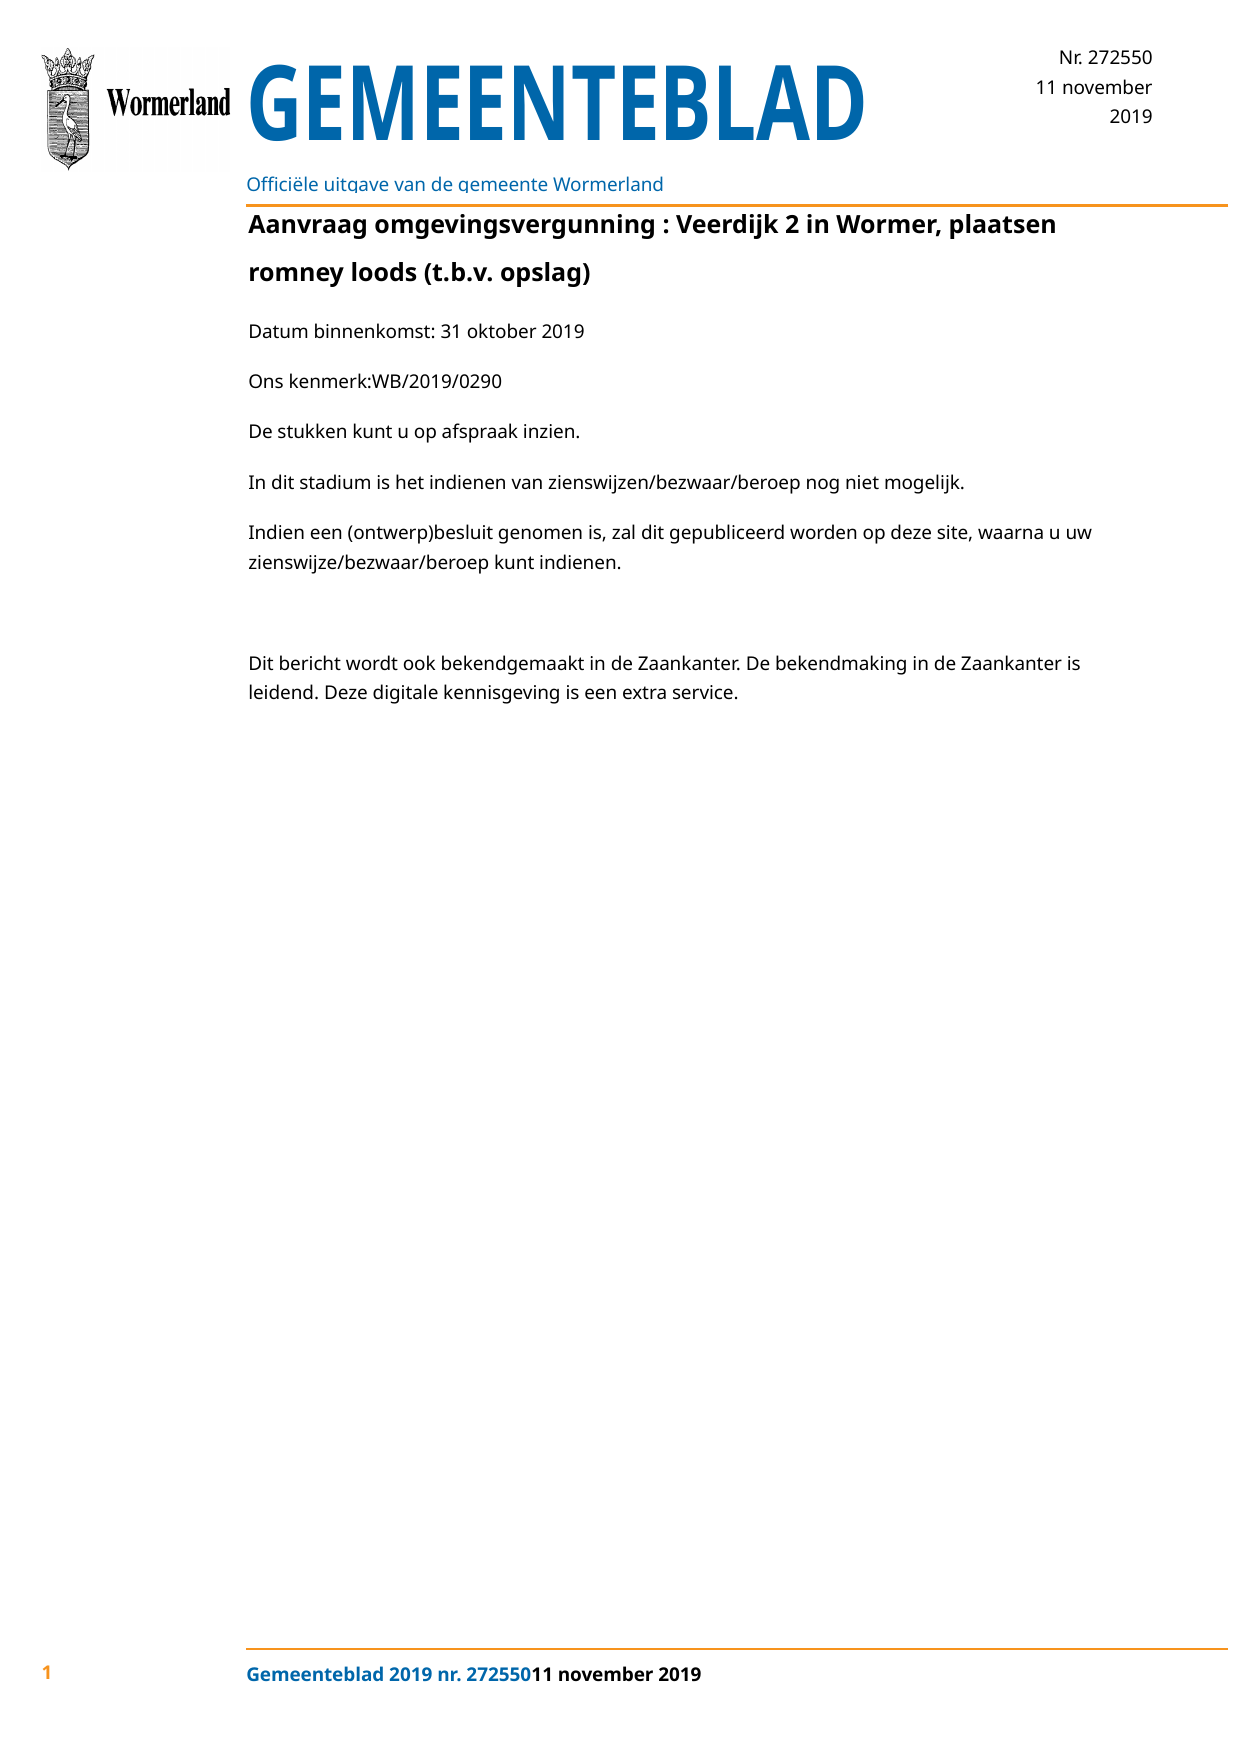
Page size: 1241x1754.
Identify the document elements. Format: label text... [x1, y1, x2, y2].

text Ons kenmerk:WB/2019/0290 [248, 368, 1152, 394]
text In dit stadium is het indienen van zienswijzen/bezwaar/beroep nog niet mogelijk. [248, 469, 1152, 495]
text Aanvraag omgevingsvergunning : Veerdijk 2 in Wormer, plaatsen romney loods (t.b.v. opslag) [248, 207, 1152, 288]
text Indien een (ontwerp)besluit genomen is, zal dit gepubliceerd worden op deze site, waarna u uw zienswijze/bezwaar/beroep kunt indienen. [248, 519, 1152, 575]
text Datum binnenkomst: 31 oktober 2019 [248, 318, 1152, 344]
text De stukken kunt u op afspraak inzien. [248, 419, 1152, 444]
text Dit bericht wordt ook bekendgemaakt in de Zaankanter. De bekendmaking in de Zaankanter is leidend. Deze digitale kennisgeving is een extra service. [248, 650, 1152, 705]
picture [41, 47, 231, 172]
